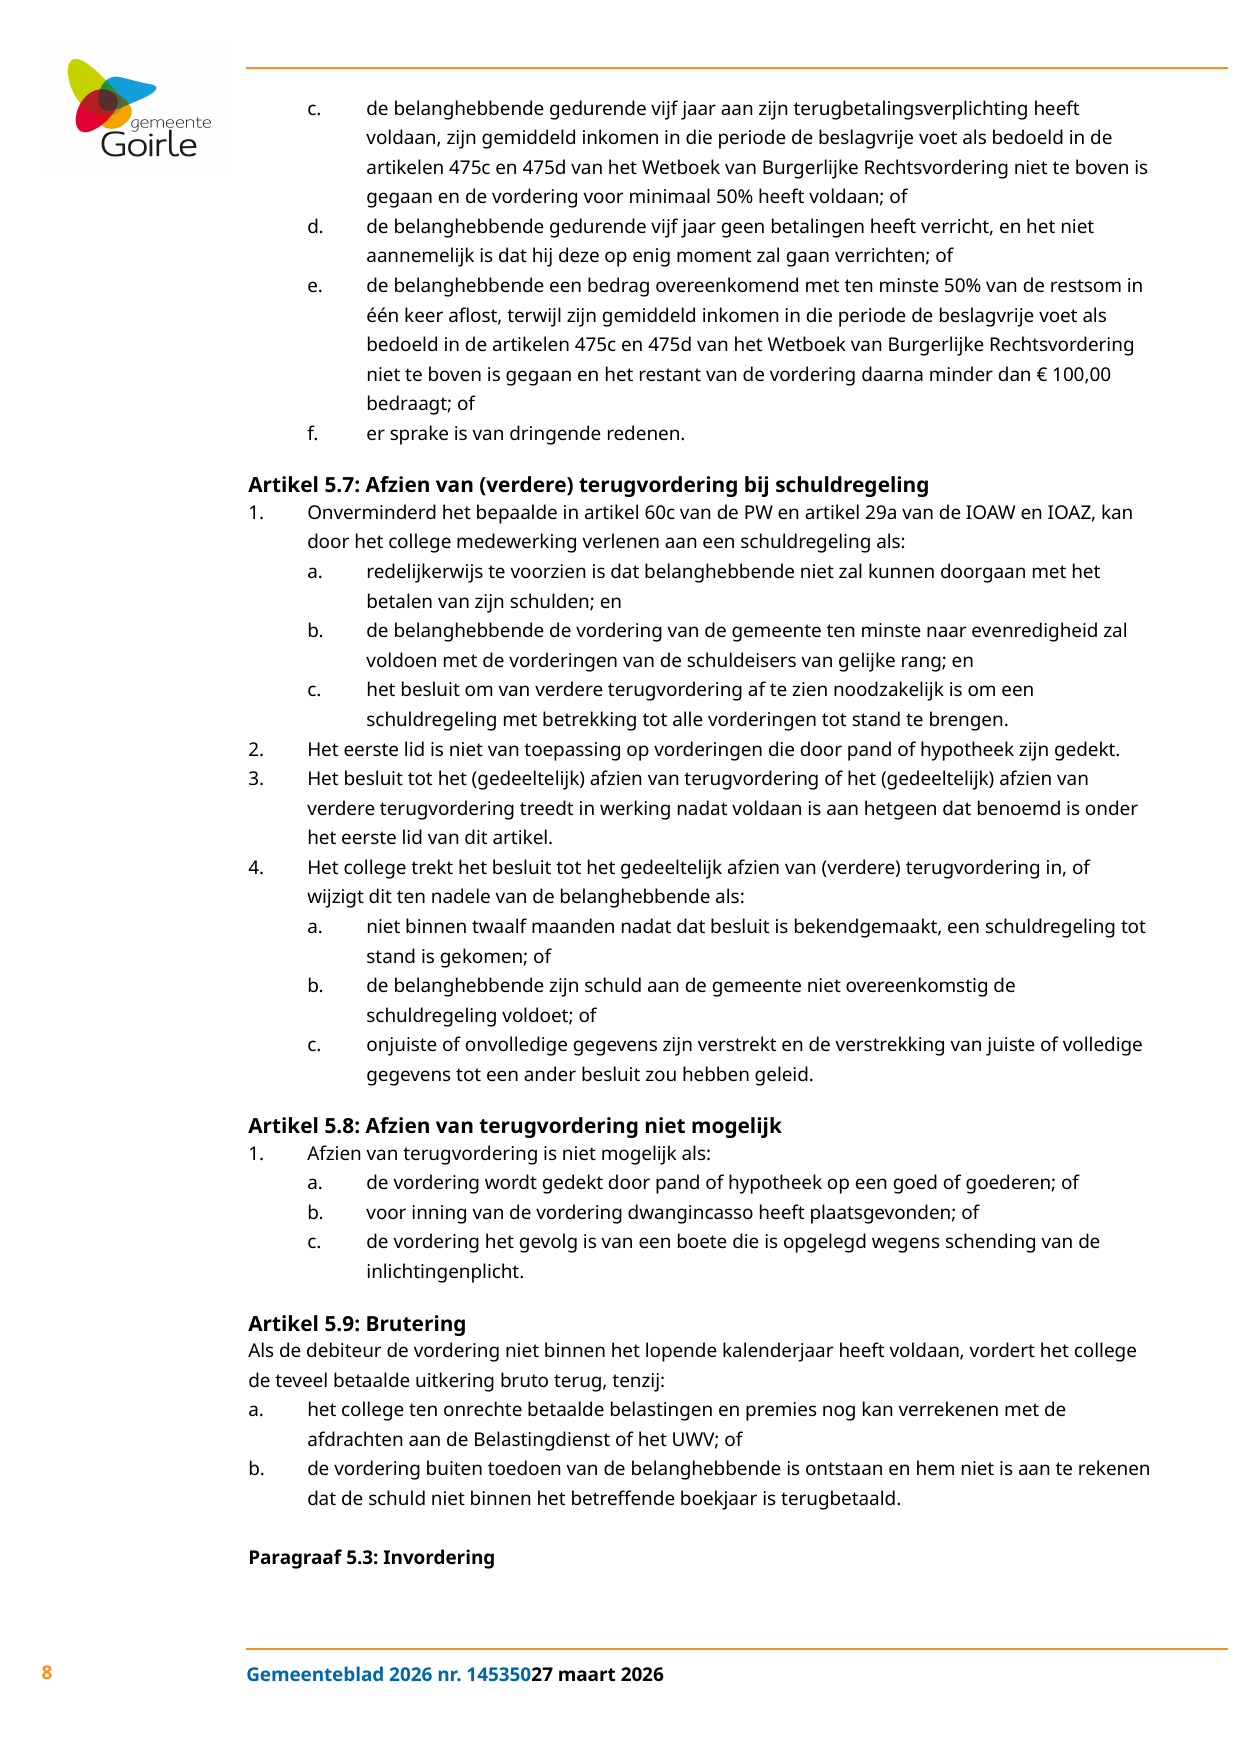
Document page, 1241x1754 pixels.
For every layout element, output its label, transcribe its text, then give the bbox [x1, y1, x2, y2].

text Artikel 5.9: Brutering [248, 1309, 1152, 1337]
list de vordering het gevolg is van een boete die is opgelegd wegens schending van de inlichtingenplicht. [307, 1229, 1152, 1284]
list het besluit om van verdere terugvordering af te zien noodzakelijk is om een schuldregeling met betrekking tot alle vorderingen tot stand te brengen. [307, 677, 1152, 732]
list de belanghebbende gedurende vijf jaar geen betalingen heeft verricht, en het niet aannemelijk is dat hij deze op enig moment zal gaan verrichten; of [307, 213, 1152, 268]
list Onverminderd het bepaalde in artikel 60c van de PW en artikel 29a van de IOAW en IOAZ, kan door het college medewerking verlenen aan een schuldregeling als: [248, 499, 1152, 554]
list Afzien van terugvordering is niet mogelijk als: [248, 1140, 1152, 1166]
list Het eerste lid is niet van toepassing op vorderingen die door pand of hypotheek zijn gedekt. [248, 736, 1152, 761]
list de belanghebbende zijn schuld aan de gemeente niet overeenkomstig de schuldregeling voldoet; of [307, 972, 1152, 1028]
list voor inning van de vordering dwangincasso heeft plaatsgevonden; of [307, 1199, 1152, 1225]
text Paragraaf 5.3: Invordering [248, 1544, 1152, 1570]
list de vordering buiten toedoen van de belanghebbende is ontstaan en hem niet is aan te rekenen dat de schuld niet binnen het betreffende boekjaar is terugbetaald. [248, 1456, 1152, 1511]
list de belanghebbende de vordering van de gemeente ten minste naar evenredigheid zal voldoen met de vorderingen van de schuldeisers van gelijke rang; en [307, 617, 1152, 673]
text Artikel 5.7: Afzien van (verdere) terugvordering bij schuldregeling [248, 471, 1152, 499]
list Het besluit tot het (gedeeltelijk) afzien van terugvordering of het (gedeeltelijk) afzien van verdere terugvordering treedt in werking nadat voldaan is aan hetgeen dat benoemd is onder het eerste lid van dit artikel. [248, 765, 1152, 850]
list de belanghebbende gedurende vijf jaar aan zijn terugbetalingsverplichting heeft voldaan, zijn gemiddeld inkomen in die periode de beslagvrije voet als bedoeld in de artikelen 475c en 475d van het Wetboek van Burgerlijke Rechtsvordering niet te boven is gegaan en de vordering voor minimaal 50% heeft voldaan; of [307, 95, 1152, 209]
text Als de debiteur de vordering niet binnen het lopende kalenderjaar heeft voldaan, vordert het college de teveel betaalde uitkering bruto terug, tenzij: [248, 1337, 1152, 1392]
list de belanghebbende een bedrag overeenkomend met ten minste 50% van de restsom in één keer aflost, terwijl zijn gemiddeld inkomen in die periode de beslagvrije voet als bedoeld in de artikelen 475c en 475d van het Wetboek van Burgerlijke Rechtsvordering niet te boven is gegaan en het restant van de vordering daarna minder dan € 100,00 bedraagt; of [307, 272, 1152, 416]
list niet binnen twaalf maanden nadat dat besluit is bekendgemaakt, een schuldregeling tot stand is gekomen; of [307, 913, 1152, 968]
list er sprake is van dringende redenen. [307, 420, 1152, 446]
text Artikel 5.8: Afzien van terugvordering niet mogelijk [248, 1112, 1152, 1140]
list het college ten onrechte betaalde belastingen en premies nog kan verrekenen met de afdrachten aan de Belastingdienst of het UWV; of [248, 1396, 1152, 1452]
list redelijkerwijs te voorzien is dat belanghebbende niet zal kunnen doorgaan met het betalen van zijn schulden; en [307, 558, 1152, 613]
list de vordering wordt gedekt door pand of hypotheek op een goed of goederen; of [307, 1169, 1152, 1195]
picture [41, 47, 231, 172]
list onjuiste of onvolledige gegevens zijn verstrekt en de verstrekking van juiste of volledige gegevens tot een ander besluit zou hebben geleid. [307, 1032, 1152, 1087]
list Het college trekt het besluit tot het gedeeltelijk afzien van (verdere) terugvordering in, of wijzigt dit ten nadele van de belanghebbende als: [248, 854, 1152, 909]
